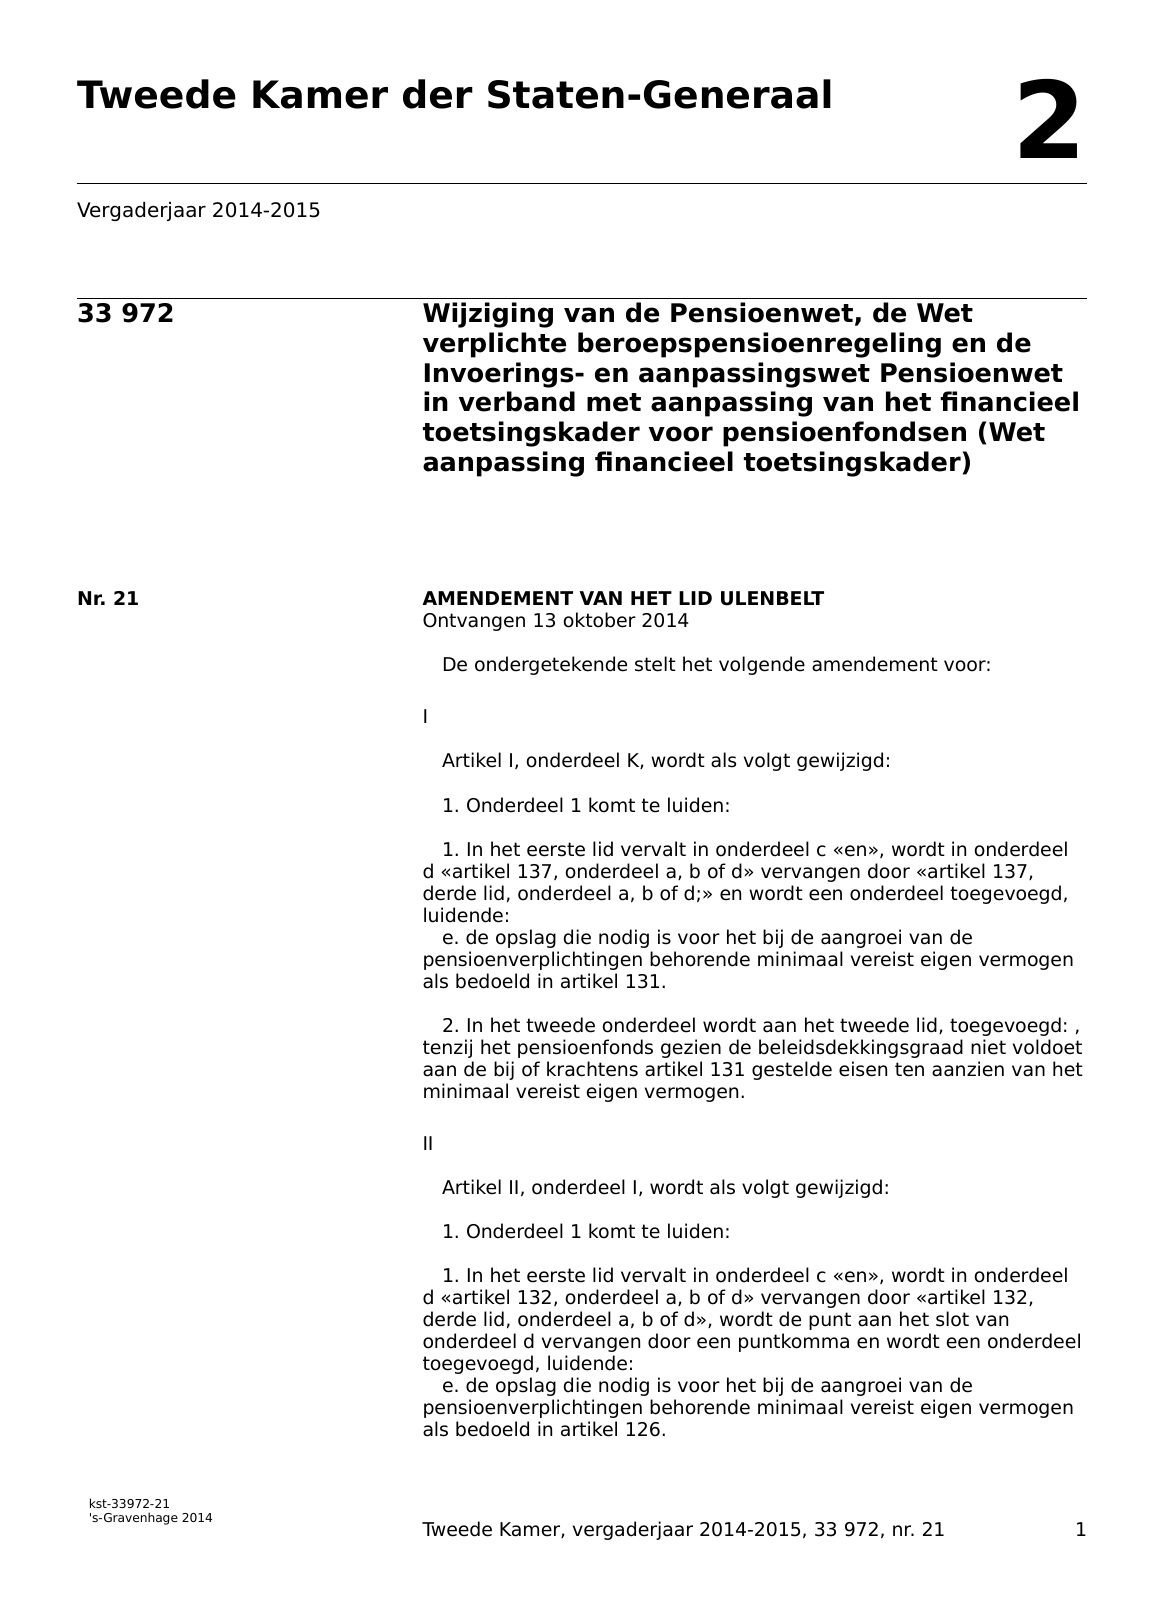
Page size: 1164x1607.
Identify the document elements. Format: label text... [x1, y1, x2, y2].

text 1. In het eerste lid vervalt in onderdeel c «en», wordt in onderdeel d «artikel 132, onderdeel a, b of d» vervangen door «artikel 132, derde lid, onderdeel a, b of d», wordt de punt aan het slot van onderdeel d vervangen door een puntkomma en wordt een onderdeel toegevoegd, luidende: [422, 1265, 1087, 1375]
table_cell Vergaderjaar 2014-2015 [77, 184, 1087, 298]
subtitle Nr. 21 AMENDEMENT VAN HET LID ULENBELT [77, 588, 1087, 610]
subtitle I [422, 706, 1087, 728]
text Artikel II, onderdeel I, wordt als volgt gewijzigd: [422, 1177, 1087, 1199]
text 2. In het tweede onderdeel wordt aan het tweede lid, toegevoegd: , tenzij het pensioenfonds gezien de beleidsdekkingsgraad niet voldoet aan de bij of krachtens artikel 131 gestelde eisen ten aanzien van het minimaal vereist eigen vermogen. [422, 1015, 1087, 1103]
text kst-33972-21 [88, 1497, 323, 1511]
text 1. Onderdeel 1 komt te luiden: [422, 1221, 1087, 1243]
text De ondergetekende stelt het volgende amendement voor: [422, 654, 1087, 676]
subtitle 33 972 Wijziging van de Pensioenwet, de Wet verplichte beroepspensioenregeling en de Invoerings- en aanpassingswet Pensioenwet in verband met aanpassing van het financieel toetsingskader voor pensioenfondsen (Wet aanpassing financieel toetsingskader) [77, 299, 1087, 477]
text e. de opslag die nodig is voor het bij de aangroei van de pensioenverplichtingen behorende minimaal vereist eigen vermogen als bedoeld in artikel 131. [422, 927, 1087, 993]
table_header 2 [886, 59, 1087, 183]
text 1. In het eerste lid vervalt in onderdeel c «en», wordt in onderdeel d «artikel 137, onderdeel a, b of d» vervangen door «artikel 137, derde lid, onderdeel a, b of d;» en wordt een onderdeel toegevoegd, luidende: [422, 839, 1087, 927]
text 1. Onderdeel 1 komt te luiden: [422, 794, 1087, 817]
text Ontvangen 13 oktober 2014 [422, 610, 1087, 632]
text 's-Gravenhage 2014 [88, 1511, 323, 1525]
table_header Tweede Kamer der Staten-Generaal [77, 59, 886, 183]
text Artikel I, onderdeel K, wordt als volgt gewijzigd: [422, 750, 1087, 772]
subtitle II [422, 1133, 1087, 1155]
text e. de opslag die nodig is voor het bij de aangroei van de pensioenverplichtingen behorende minimaal vereist eigen vermogen als bedoeld in artikel 126. [422, 1375, 1087, 1441]
